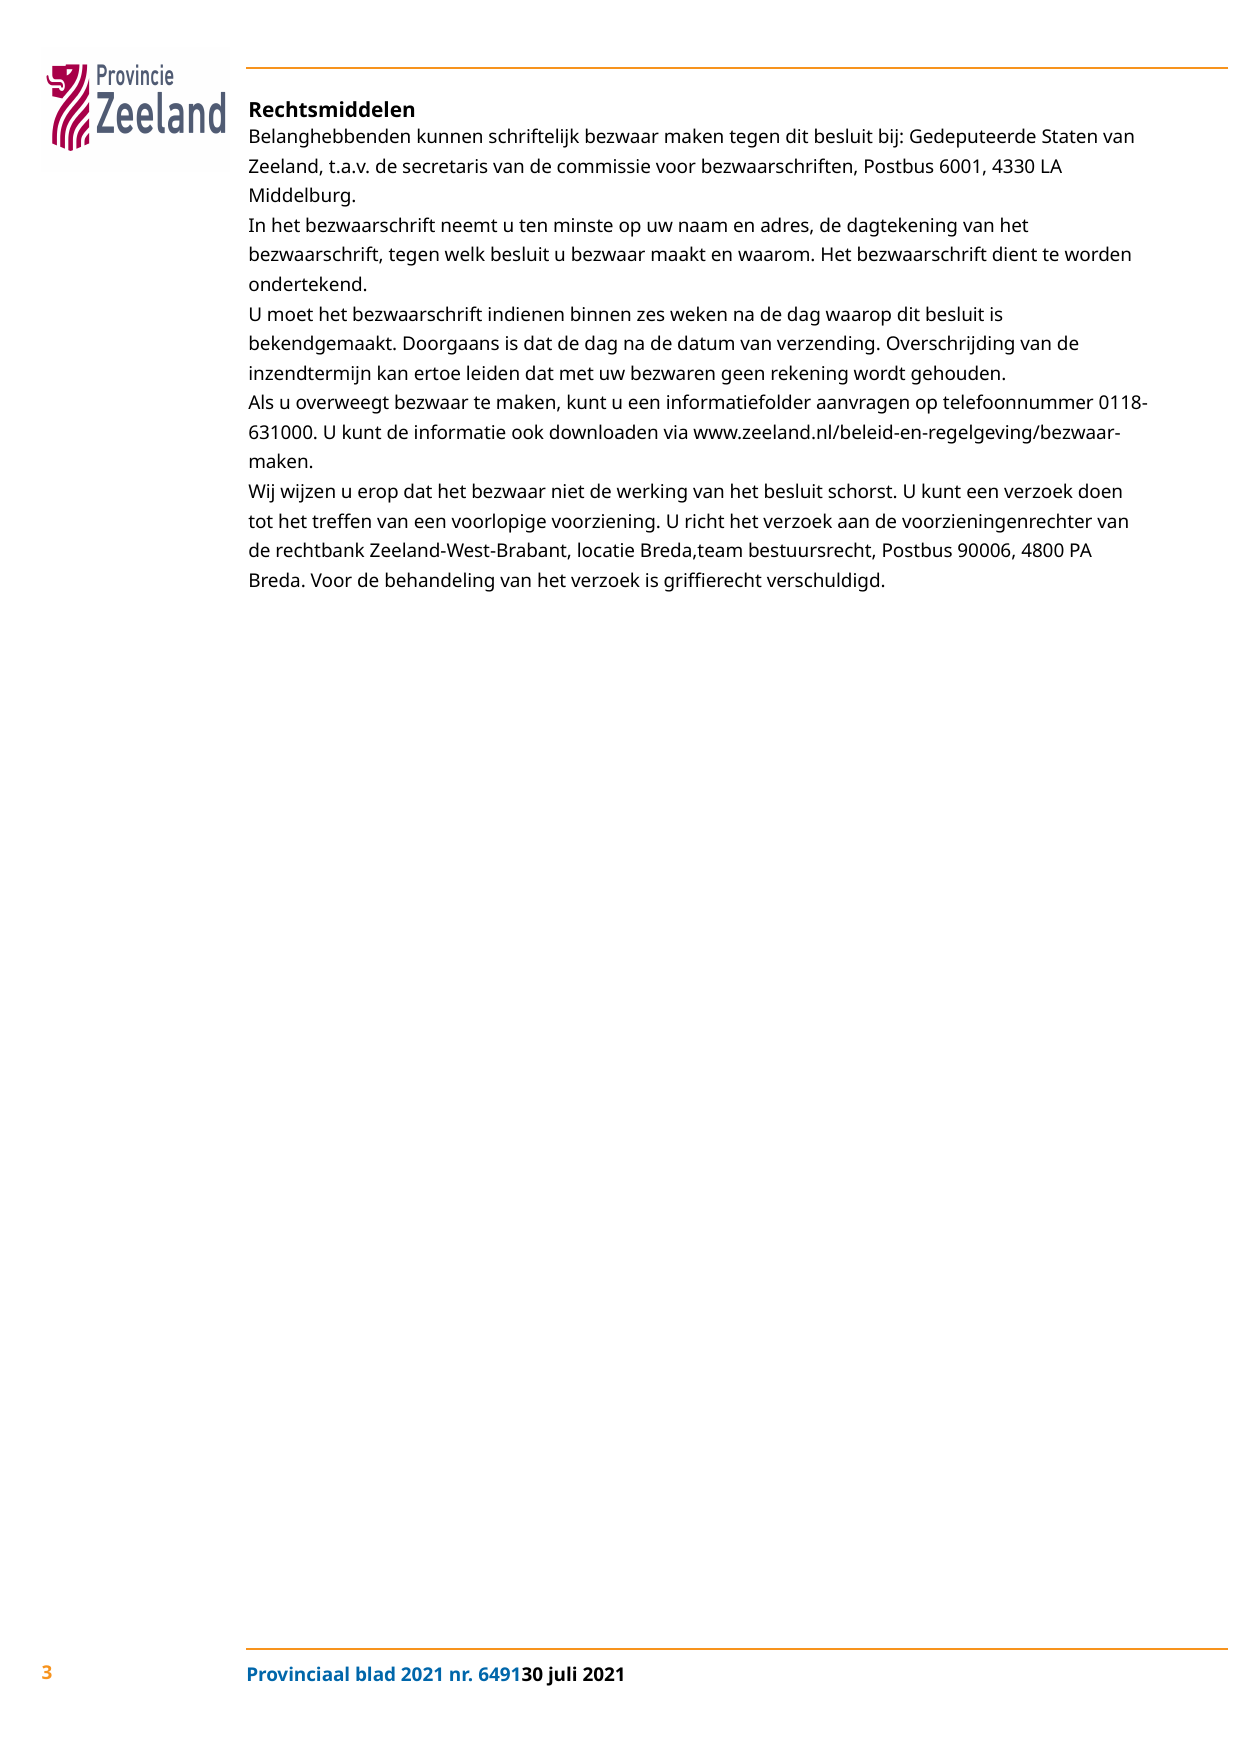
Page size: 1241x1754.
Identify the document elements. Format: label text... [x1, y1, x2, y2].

text Wij wijzen u erop dat het bezwaar niet de werking van het besluit schorst. U kunt een verzoek doen tot het treffen van een voorlopige voorziening. U richt het verzoek aan de voorzieningenrechter van de rechtbank Zeeland-West-Brabant, locatie Breda,team bestuursrecht, Postbus 90006, 4800 PA Breda. Voor de behandeling van het verzoek is griffierecht verschuldigd. [248, 478, 1152, 593]
text Als u overweegt bezwaar te maken, kunt u een informatiefolder aanvragen op telefoonnummer 0118-631000. U kunt de informatie ook downloaden via www.zeeland.nl/beleid-en-regelgeving/bezwaar-maken. [248, 389, 1152, 474]
text Rechtsmiddelen [248, 95, 1152, 123]
picture [41, 47, 231, 172]
text Belanghebbenden kunnen schriftelijk bezwaar maken tegen dit besluit bij: Gedeputeerde Staten van Zeeland, t.a.v. de secretaris van de commissie voor bezwaarschriften, Postbus 6001, 4330 LA Middelburg. [248, 123, 1152, 208]
text In het bezwaarschrift neemt u ten minste op uw naam en adres, de dagtekening van het bezwaarschrift, tegen welk besluit u bezwaar maakt en waarom. Het bezwaarschrift dient te worden ondertekend. [248, 212, 1152, 297]
text U moet het bezwaarschrift indienen binnen zes weken na de dag waarop dit besluit is bekendgemaakt. Doorgaans is dat de dag na de datum van verzending. Overschrijding van de inzendtermijn kan ertoe leiden dat met uw bezwaren geen rekening wordt gehouden. [248, 301, 1152, 386]
